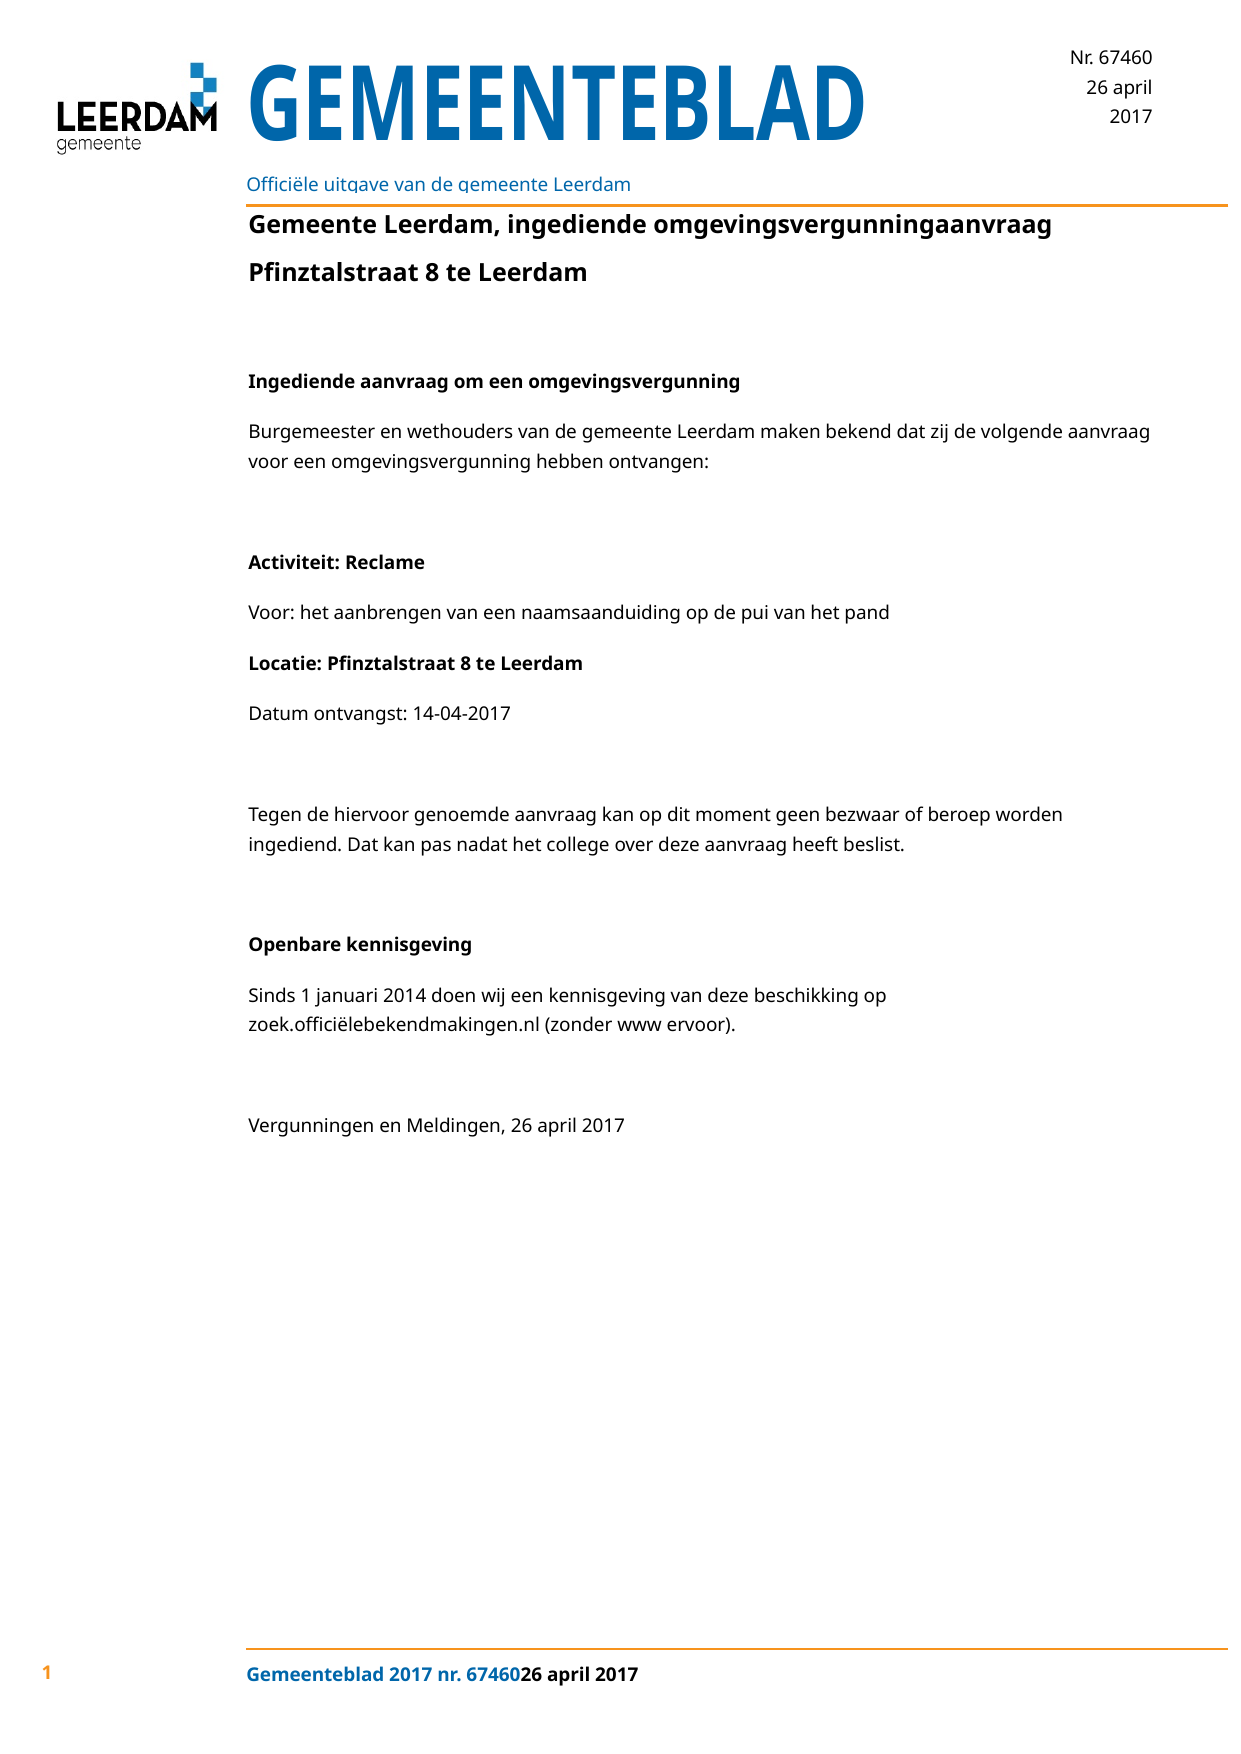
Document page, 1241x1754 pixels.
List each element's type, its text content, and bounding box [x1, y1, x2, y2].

text Sinds 1 januari 2014 doen wij een kennisgeving van deze beschikking op zoek.officiëlebekendmakingen.nl (zonder www ervoor). [248, 982, 1152, 1037]
text Burgemeester en wethouders van de gemeente Leerdam maken bekend dat zij de volgende aanvraag voor een omgevingsvergunning hebben ontvangen: [248, 419, 1152, 474]
picture [41, 47, 231, 172]
text Datum ontvangst: 14-04-2017 [248, 700, 1152, 726]
text Gemeente Leerdam, ingediende omgevingsvergunningaanvraag Pfinztalstraat 8 te Leerdam [248, 207, 1152, 288]
text Vergunningen en Meldingen, 26 april 2017 [248, 1112, 1152, 1138]
text Voor: het aanbrengen van een naamsaanduiding op de pui van het pand [248, 599, 1152, 625]
text Activiteit: Reclame [248, 549, 1152, 575]
text Openbare kennisgeving [248, 932, 1152, 957]
text Tegen de hiervoor genoemde aanvraag kan op dit moment geen bezwaar of beroep worden ingediend. Dat kan pas nadat het college over deze aanvraag heeft beslist. [248, 801, 1152, 857]
text Locatie: Pfinztalstraat 8 te Leerdam [248, 650, 1152, 676]
text Ingediende aanvraag om een omgevingsvergunning [248, 368, 1152, 394]
